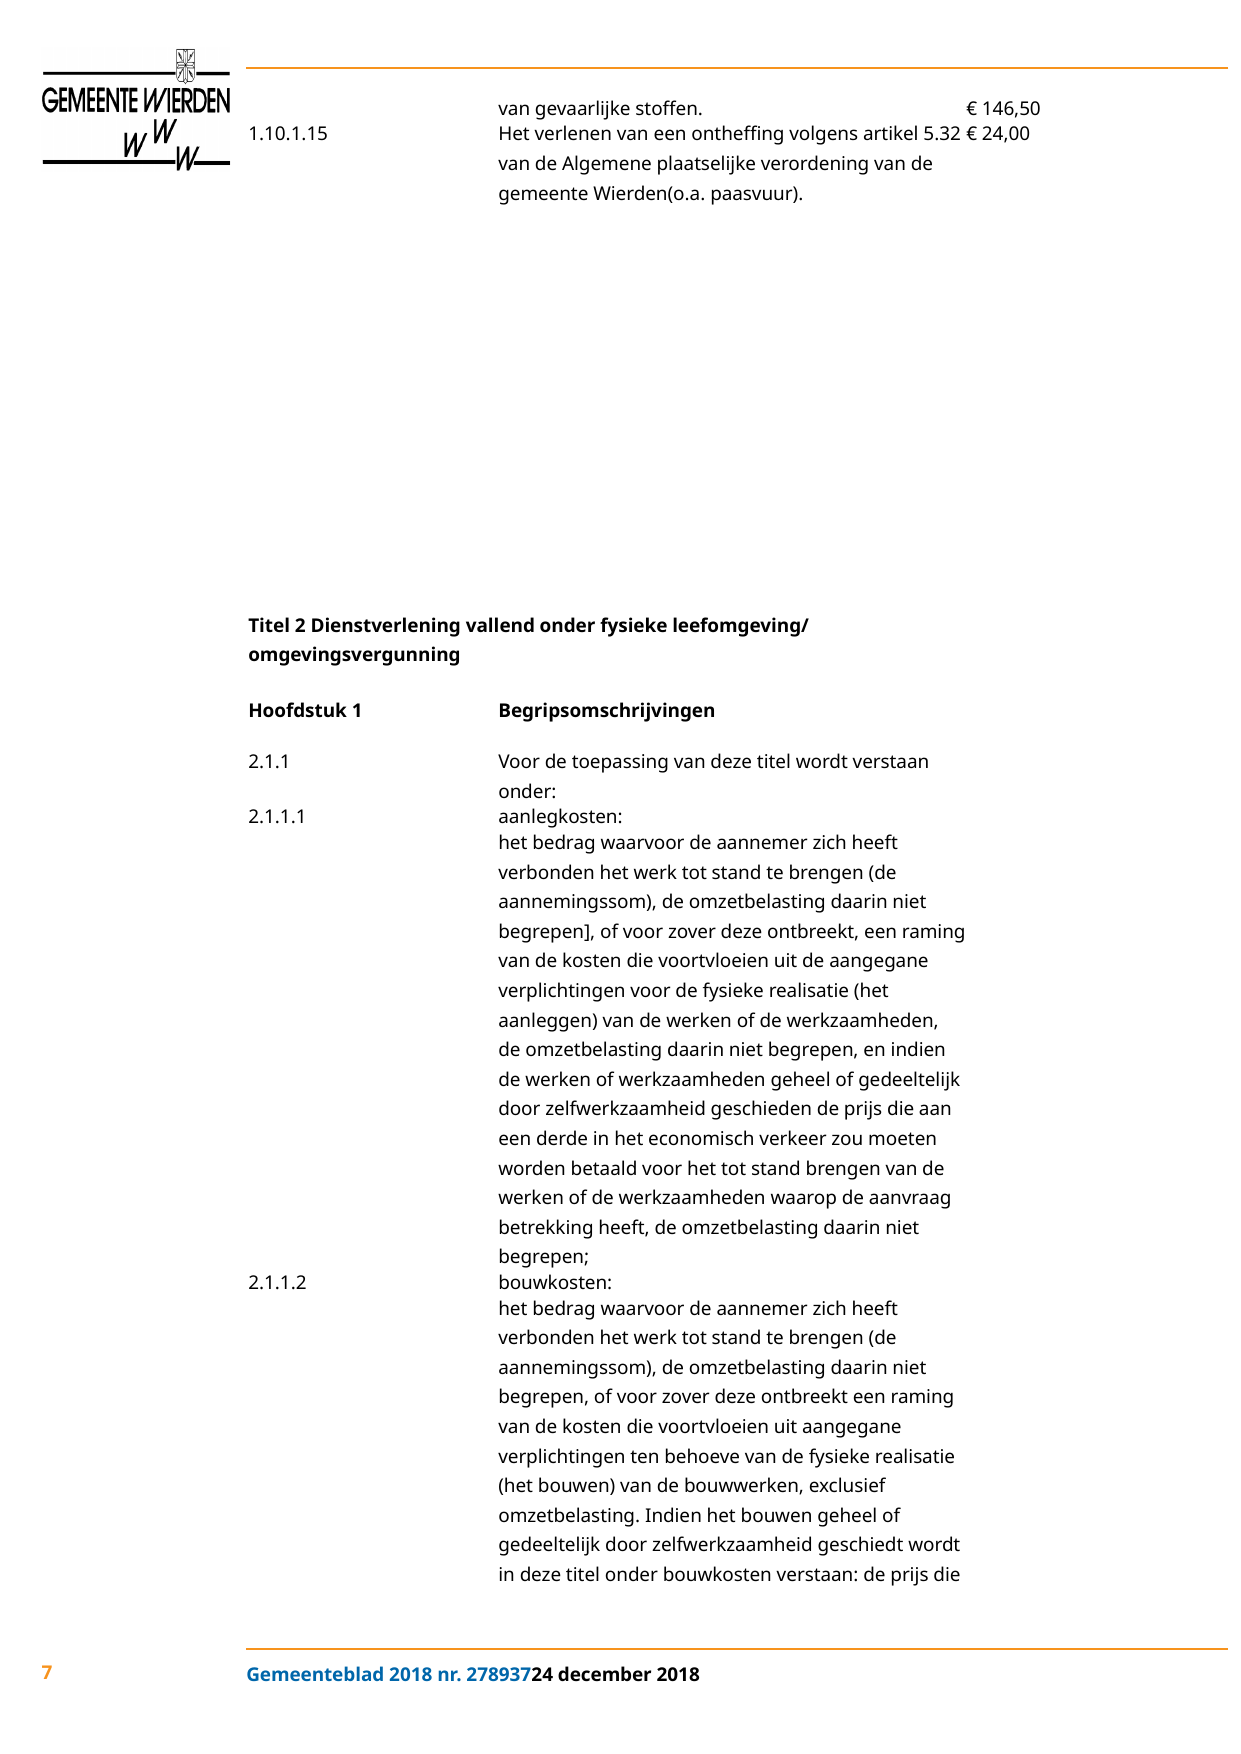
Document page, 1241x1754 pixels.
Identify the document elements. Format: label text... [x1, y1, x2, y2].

table_cell [966, 1295, 1152, 1587]
table_cell [248, 1295, 498, 1587]
table_cell Het verlenen van een ontheffing volgens artikel 5.32 van de Algemene plaatselijke verordening van de gemeente Wierden(o.a. paasvuur). [498, 121, 966, 205]
table_cell 2.1.1.2 [248, 1269, 498, 1295]
table_cell [248, 205, 498, 231]
table_cell [248, 95, 498, 121]
table_cell [498, 205, 966, 231]
table_cell [966, 804, 1152, 829]
table_cell aanlegkosten: [498, 804, 966, 829]
table_cell [248, 231, 498, 612]
table_cell € 146,50 [966, 95, 1152, 121]
table_cell [248, 723, 498, 748]
table_cell [966, 231, 1152, 612]
table_cell het bedrag waarvoor de aannemer zich heeft verbonden het werk tot stand te brengen (de aannemingssom), de omzetbelasting daarin niet begrepen, of voor zover deze ontbreekt een raming van de kosten die voortvloeien uit aangegane verplichtingen ten behoeve van de fysieke realisatie (het bouwen) van de bouwwerken, exclusief omzetbelasting. Indien het bouwen geheel of gedeeltelijk door zelfwerkzaamheid geschiedt wordt in deze titel onder bouwkosten verstaan: de prijs die [498, 1295, 966, 1587]
table_cell [966, 205, 1152, 231]
table_cell [248, 829, 498, 1269]
table_cell Titel 2 Dienstverlening vallend onder fysieke leefomgeving/ omgevingsvergunning [248, 612, 966, 697]
table_cell [966, 748, 1152, 803]
table_cell van gevaarlijke stoffen. [498, 95, 966, 121]
table_cell [966, 1269, 1152, 1295]
table_cell € 24,00 [966, 121, 1152, 205]
table_cell 2.1.1 [248, 748, 498, 803]
table_cell [498, 231, 966, 612]
table_cell 1.10.1.15 [248, 121, 498, 205]
table_cell 2.1.1.1 [248, 804, 498, 829]
table_cell Hoofdstuk 1 [248, 697, 498, 722]
picture [41, 47, 231, 172]
table_cell Voor de toepassing van deze titel wordt verstaan onder: [498, 748, 966, 803]
table_cell [966, 829, 1152, 1269]
table_cell het bedrag waarvoor de aannemer zich heeft verbonden het werk tot stand te brengen (de aannemingssom), de omzetbelasting daarin niet begrepen], of voor zover deze ontbreekt, een raming van de kosten die voortvloeien uit de aangegane verplichtingen voor de fysieke realisatie (het aanleggen) van de werken of de werkzaamheden, de omzetbelasting daarin niet begrepen, en indien de werken of werkzaamheden geheel of gedeeltelijk door zelfwerkzaamheid geschieden de prijs die aan een derde in het economisch verkeer zou moeten worden betaald voor het tot stand brengen van de werken of de werkzaamheden waarop de aanvraag betrekking heeft, de omzetbelasting daarin niet begrepen; [498, 829, 966, 1269]
table_cell [966, 612, 1152, 697]
table_cell [966, 723, 1152, 748]
table_cell Begripsomschrijvingen [498, 697, 966, 722]
table_cell [498, 723, 966, 748]
table_cell [966, 697, 1152, 722]
table_cell bouwkosten: [498, 1269, 966, 1295]
